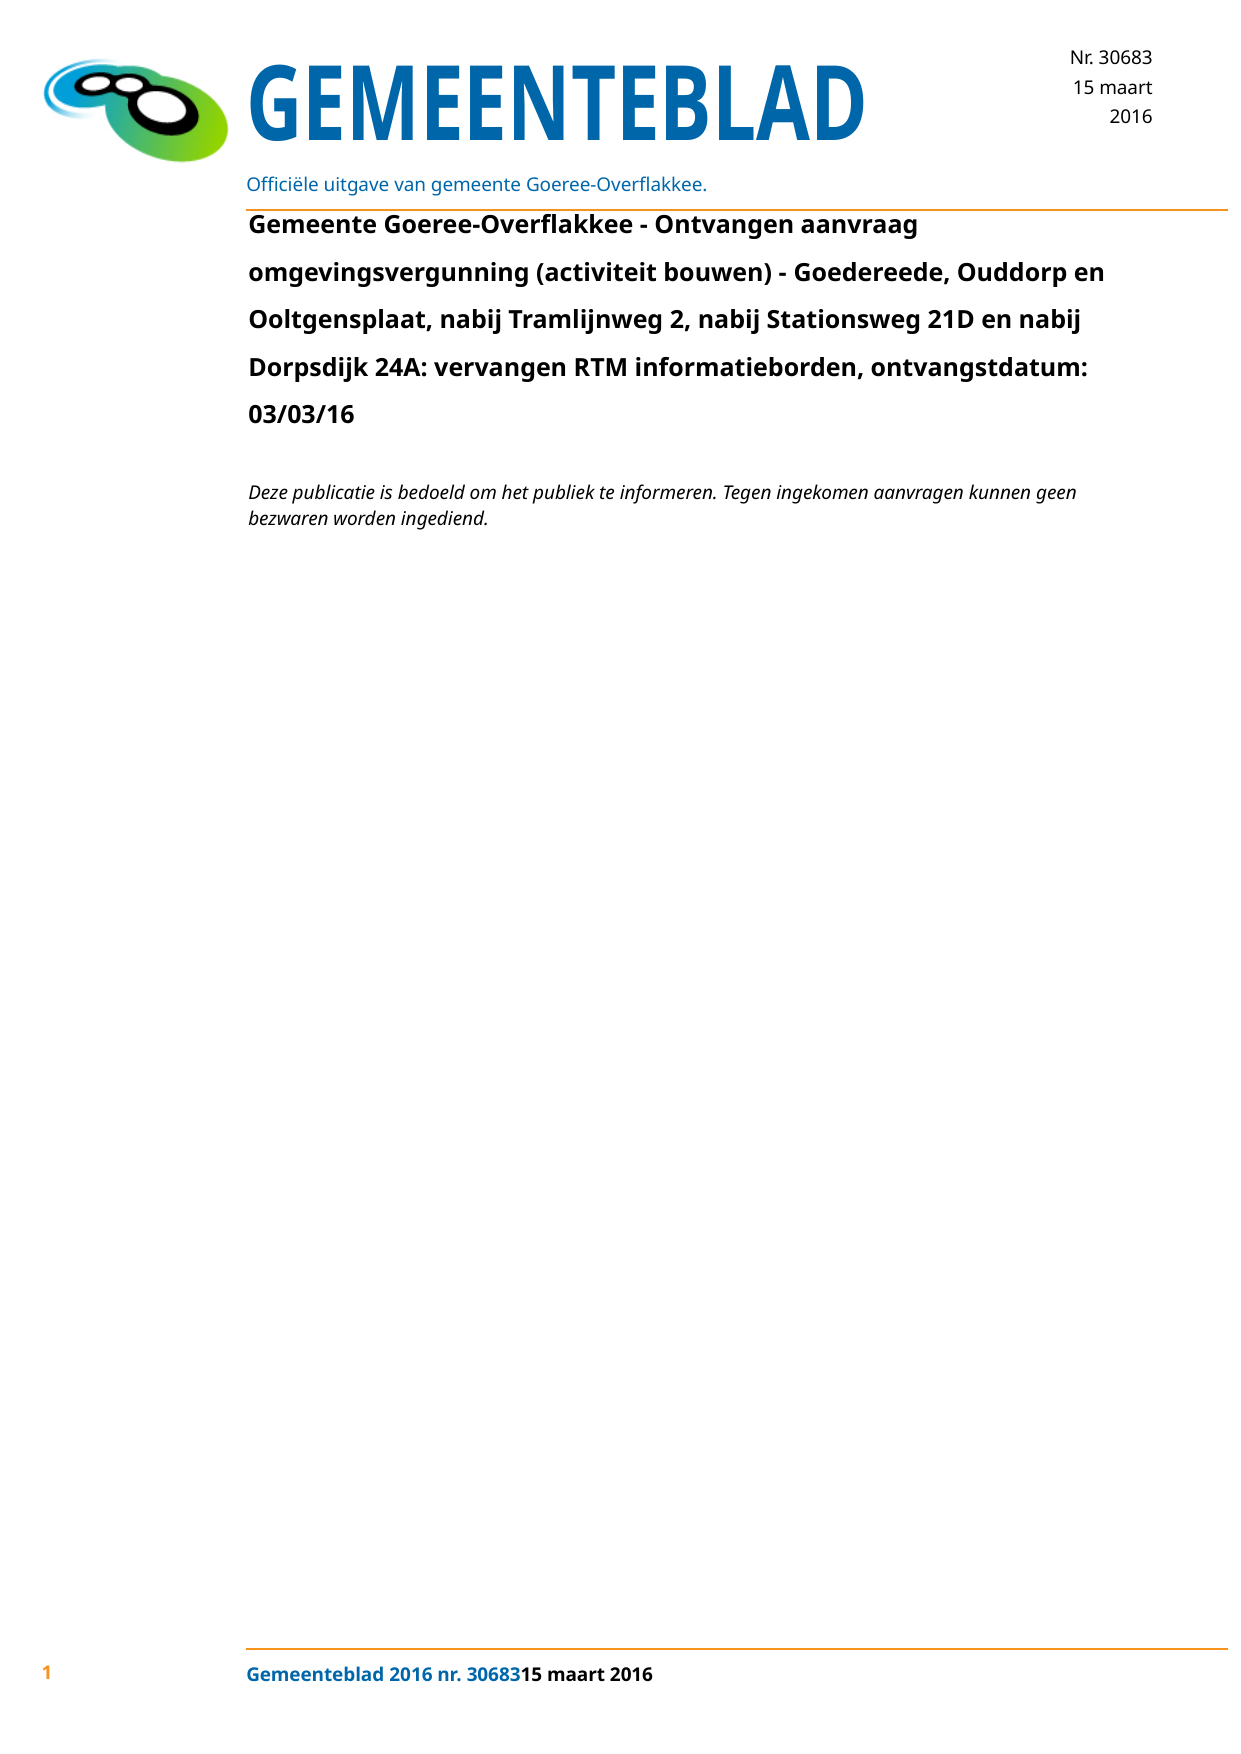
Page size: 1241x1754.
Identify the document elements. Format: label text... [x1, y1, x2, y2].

picture [41, 47, 231, 172]
text Gemeente Goeree-Overflakkee - Ontvangen aanvraag omgevingsvergunning (activiteit bouwen) - Goedereede, Ouddorp en Ooltgensplaat, nabij Tramlijnweg 2, nabij Stationsweg 21D en nabij Dorpsdijk 24A: vervangen RTM informatieborden, ontvangstdatum: 03/03/16 [248, 211, 1152, 431]
text Deze publicatie is bedoeld om het publiek te informeren. Tegen ingekomen aanvragen kunnen geen bezwaren worden ingediend. [248, 479, 1152, 530]
